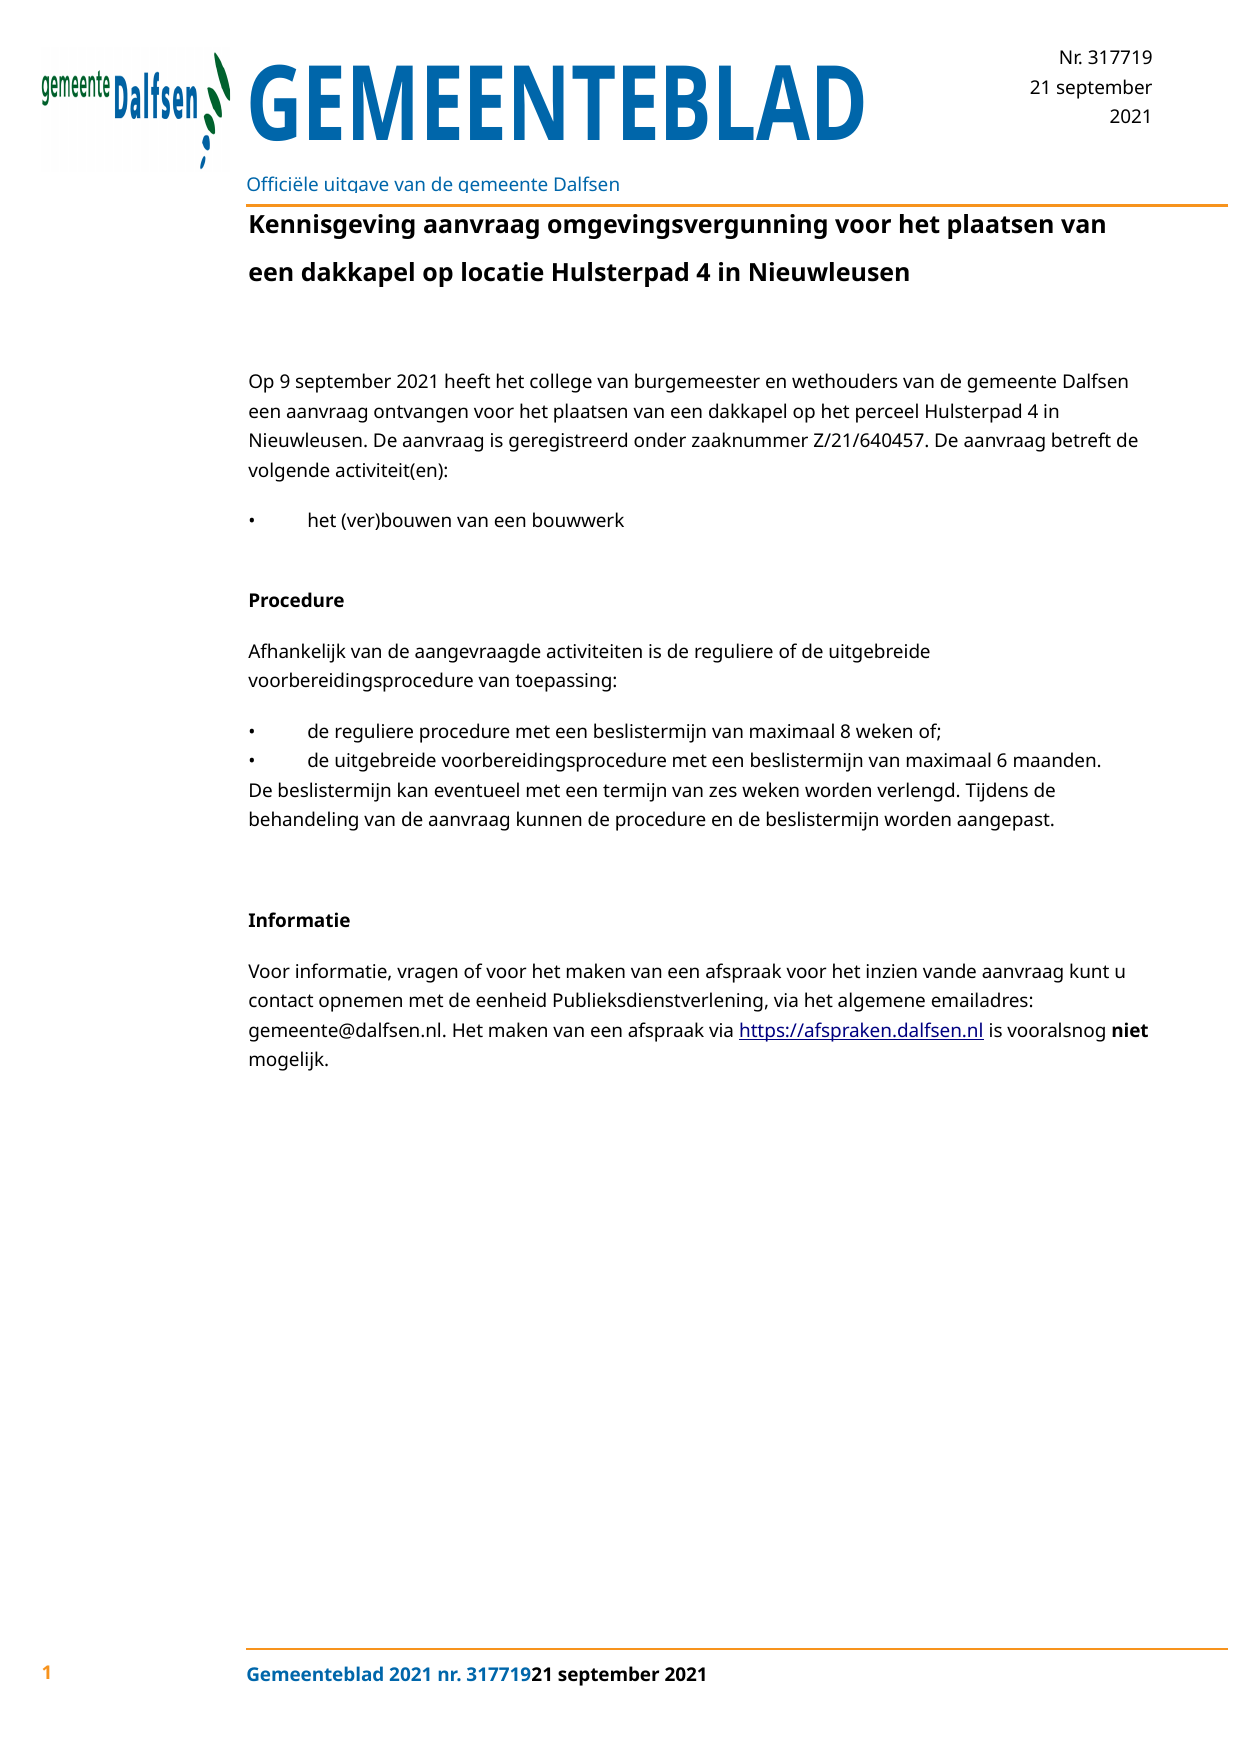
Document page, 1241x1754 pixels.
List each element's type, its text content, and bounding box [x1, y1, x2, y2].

picture [41, 47, 231, 172]
text Kennisgeving aanvraag omgevingsvergunning voor het plaatsen van een dakkapel op locatie Hulsterpad 4 in Nieuwleusen [248, 207, 1152, 288]
text Informatie [248, 907, 1152, 933]
list de reguliere procedure met een beslistermijn van maximaal 8 weken of; [248, 718, 1152, 744]
text Voor informatie, vragen of voor het maken van een afspraak voor het inzien vande aanvraag kunt u contact opnemen met de eenheid Publieksdienstverlening, via het algemene emailadres: gemeente@dalfsen.nl. Het maken van een afspraak via https://afspraken.dalfsen.nl is vooralsnog niet mogelijk. [248, 958, 1152, 1072]
text Op 9 september 2021 heeft het college van burgemeester en wethouders van de gemeente Dalfsen een aanvraag ontvangen voor het plaatsen van een dakkapel op het perceel Hulsterpad 4 in Nieuwleusen. De aanvraag is geregistreerd onder zaaknummer Z/21/640457. De aanvraag betreft de volgende activiteit(en): [248, 368, 1152, 483]
text De beslistermijn kan eventueel met een termijn van zes weken worden verlengd. Tijdens de behandeling van de aanvraag kunnen de procedure en de beslistermijn worden aangepast. [248, 777, 1152, 832]
text Afhankelijk van de aangevraagde activiteiten is de reguliere of de uitgebreide voorbereidingsprocedure van toepassing: [248, 638, 1152, 693]
list de uitgebreide voorbereidingsprocedure met een beslistermijn van maximaal 6 maanden. [248, 747, 1152, 773]
text Procedure [248, 587, 1152, 613]
list het (ver)bouwen van een bouwwerk [248, 507, 1152, 533]
